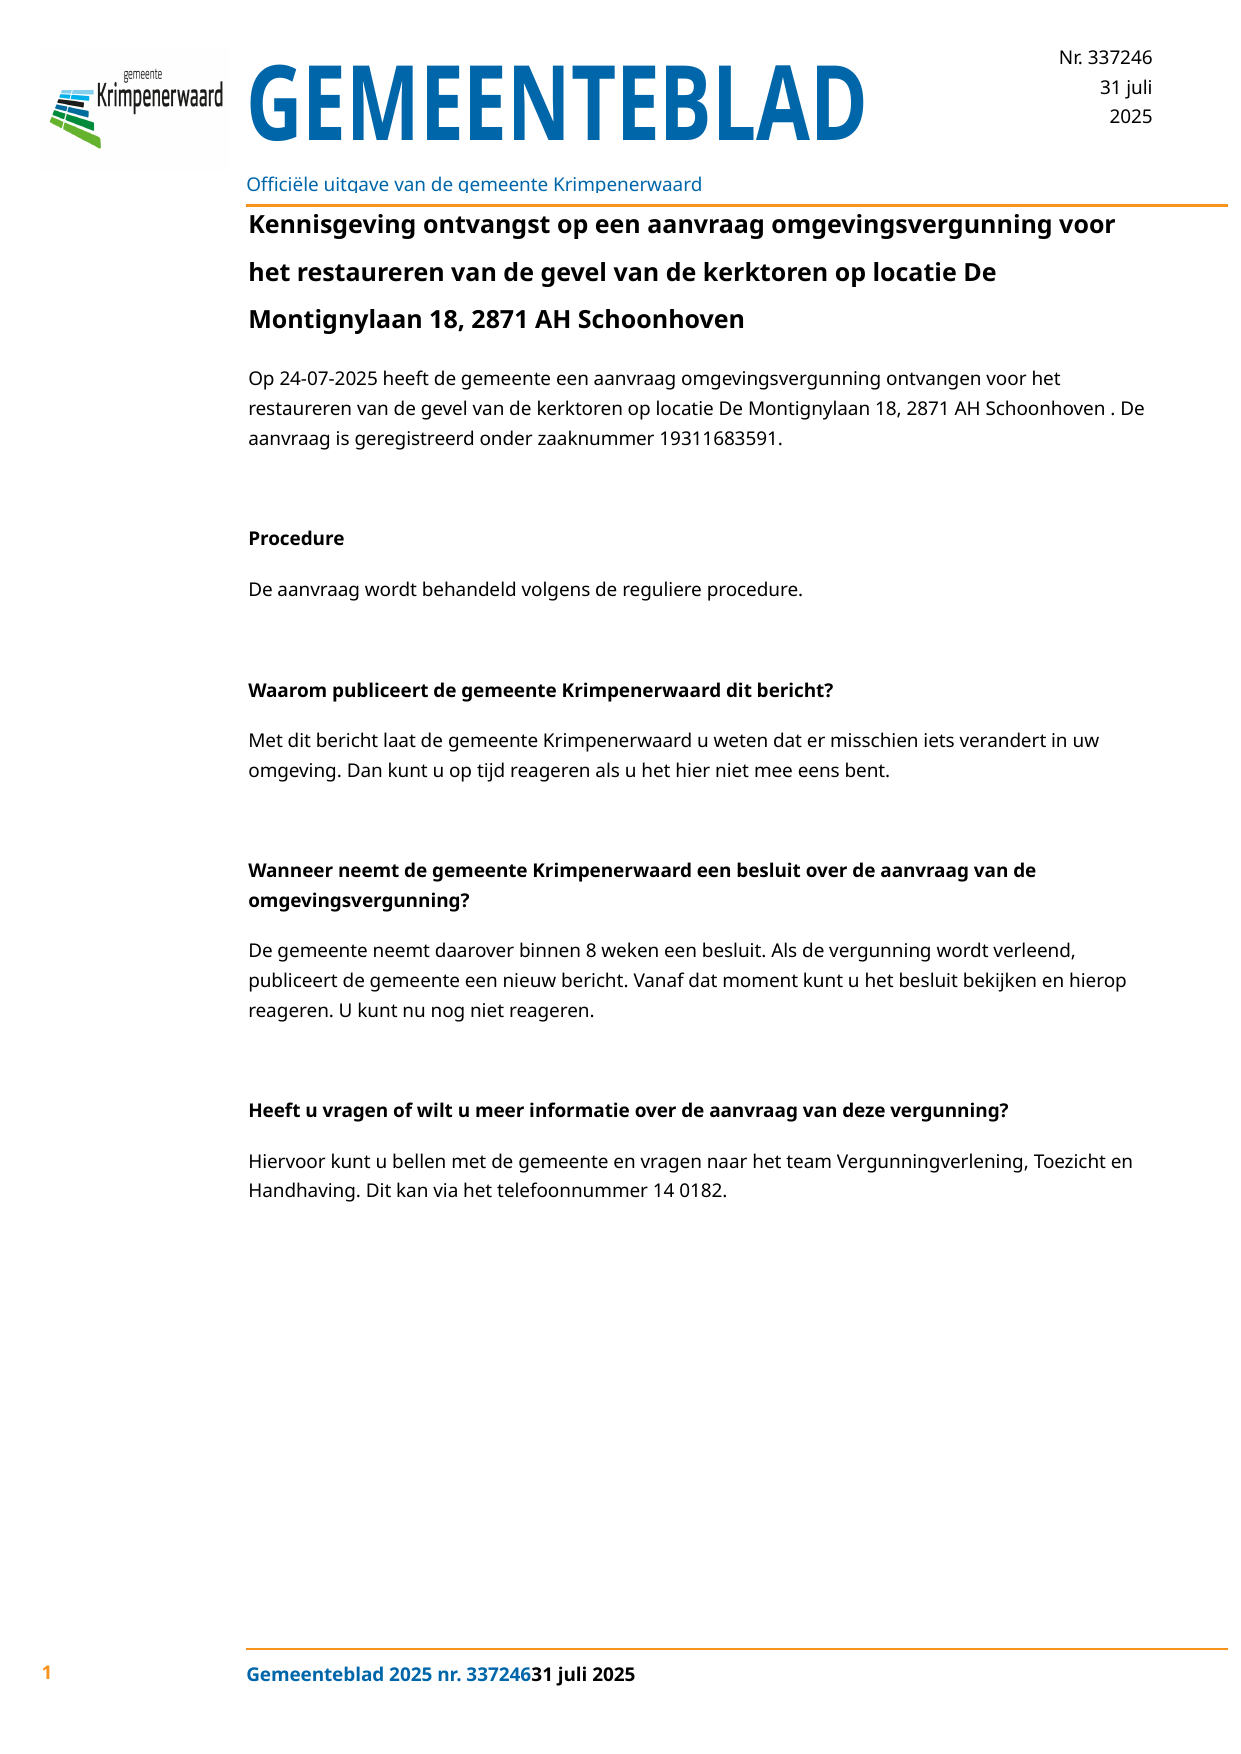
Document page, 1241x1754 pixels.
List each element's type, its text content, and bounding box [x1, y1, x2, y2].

text Op 24-07-2025 heeft de gemeente een aanvraag omgevingsvergunning ontvangen voor het restaureren van de gevel van de kerktoren op locatie De Montignylaan 18, 2871 AH Schoonhoven . De aanvraag is geregistreerd onder zaaknummer 19311683591. [248, 366, 1152, 450]
text Kennisgeving ontvangst op een aanvraag omgevingsvergunning voor het restaureren van de gevel van de kerktoren op locatie De Montignylaan 18, 2871 AH Schoonhoven [248, 207, 1152, 336]
text Wanneer neemt de gemeente Krimpenerwaard een besluit over de aanvraag van de omgevingsvergunning? [248, 858, 1152, 913]
text Waarom publiceert de gemeente Krimpenerwaard dit bericht? [248, 677, 1152, 702]
picture [41, 47, 231, 172]
text Met dit bericht laat de gemeente Krimpenerwaard u weten dat er misschien iets verandert in uw omgeving. Dan kunt u op tijd reageren als u het hier niet mee eens bent. [248, 727, 1152, 782]
text De gemeente neemt daarover binnen 8 weken een besluit. Als de vergunning wordt verleend, publiceert de gemeente een nieuw bericht. Vanaf dat moment kunt u het besluit bekijken en hierop reageren. U kunt nu nog niet reageren. [248, 938, 1152, 1022]
text Procedure [248, 526, 1152, 551]
text Heeft u vragen of wilt u meer informatie over de aanvraag van deze vergunning? [248, 1098, 1152, 1123]
text De aanvraag wordt behandeld volgens de reguliere procedure. [248, 576, 1152, 602]
text Hiervoor kunt u bellen met de gemeente en vragen naar het team Vergunningverlening, Toezicht en Handhaving. Dit kan via het telefoonnummer 14 0182. [248, 1148, 1152, 1203]
